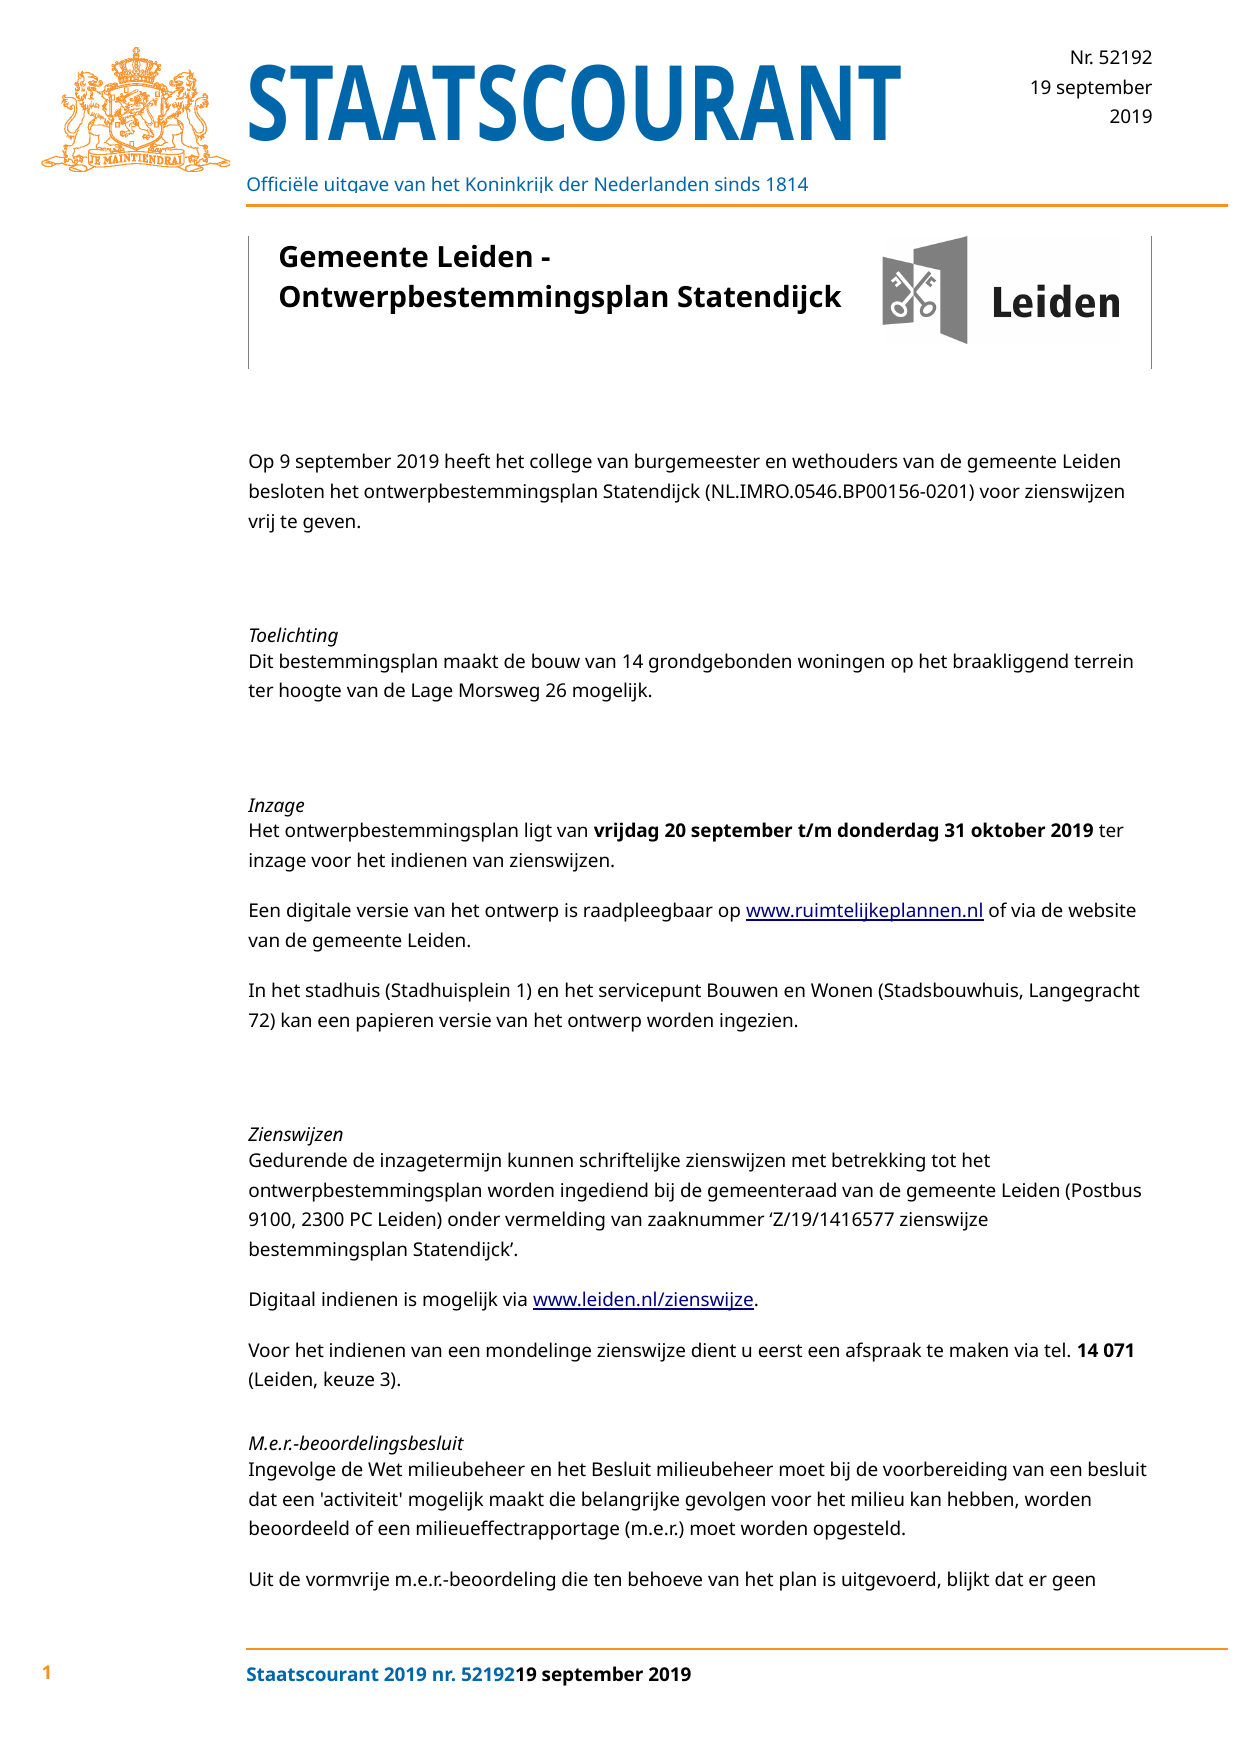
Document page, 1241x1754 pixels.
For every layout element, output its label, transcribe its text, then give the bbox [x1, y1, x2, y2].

text Zienswijzen [248, 1122, 1152, 1147]
text In het stadhuis (Stadhuisplein 1) en het servicepunt Bouwen en Wonen (Stadsbouwhuis, Langegracht 72) kan een papieren versie van het ontwerp worden ingezien. [248, 978, 1152, 1033]
text Een digitale versie van het ontwerp is raadpleegbaar op www.ruimtelijkeplannen.nl of via de website van de gemeente Leiden. [248, 898, 1152, 953]
text M.e.r.-beoordelingsbesluit [248, 1431, 1152, 1456]
text Ingevolge de Wet milieubeheer en het Besluit milieubeheer moet bij de voorbereiding van een besluit dat een 'activiteit' mogelijk maakt die belangrijke gevolgen voor het milieu kan hebben, worden beoordeeld of een milieueffectrapportage (m.e.r.) moet worden opgesteld. [248, 1456, 1152, 1541]
text Gedurende de inzagetermijn kunnen schriftelijke zienswijzen met betrekking tot het ontwerpbestemmingsplan worden ingediend bij de gemeenteraad van de gemeente Leiden (Postbus 9100, 2300 PC Leiden) onder vermelding van zaaknummer ‘Z/19/1416577 zienswijze bestemmingsplan Statendijck’. [248, 1147, 1152, 1262]
text Voor het indienen van een mondelinge zienswijze dient u eerst een afspraak te maken via tel. 14 071 (Leiden, keuze 3). [248, 1337, 1152, 1392]
text Dit bestemmingsplan maakt de bouw van 14 grondgebonden woningen op het braakliggend terrein ter hoogte van de Lage Morsweg 26 mogelijk. [248, 648, 1152, 703]
text Toelichting [248, 622, 1152, 648]
picture [41, 47, 231, 172]
text Digitaal indienen is mogelijk via www.leiden.nl/zienswijze. [248, 1287, 1152, 1312]
picture [882, 236, 1119, 344]
table_header Gemeente Leiden - Ontwerpbestemmingsplan Statendijck [249, 236, 850, 369]
text Op 9 september 2019 heeft het college van burgemeester en wethouders van de gemeente Leiden besloten het ontwerpbestemmingsplan Statendijck (NL.IMRO.0546.BP00156-0201) voor zienswijzen vrij te geven. [248, 449, 1152, 534]
text Het ontwerpbestemmingsplan ligt van vrijdag 20 september t/m donderdag 31 oktober 2019 ter inzage voor het indienen van zienswijzen. [248, 818, 1152, 873]
table_header [850, 236, 1151, 369]
text Inzage [248, 792, 1152, 818]
text Uit de vormvrije m.e.r.-beoordeling die ten behoeve van het plan is uitgevoerd, blijkt dat er geen [248, 1566, 1152, 1592]
